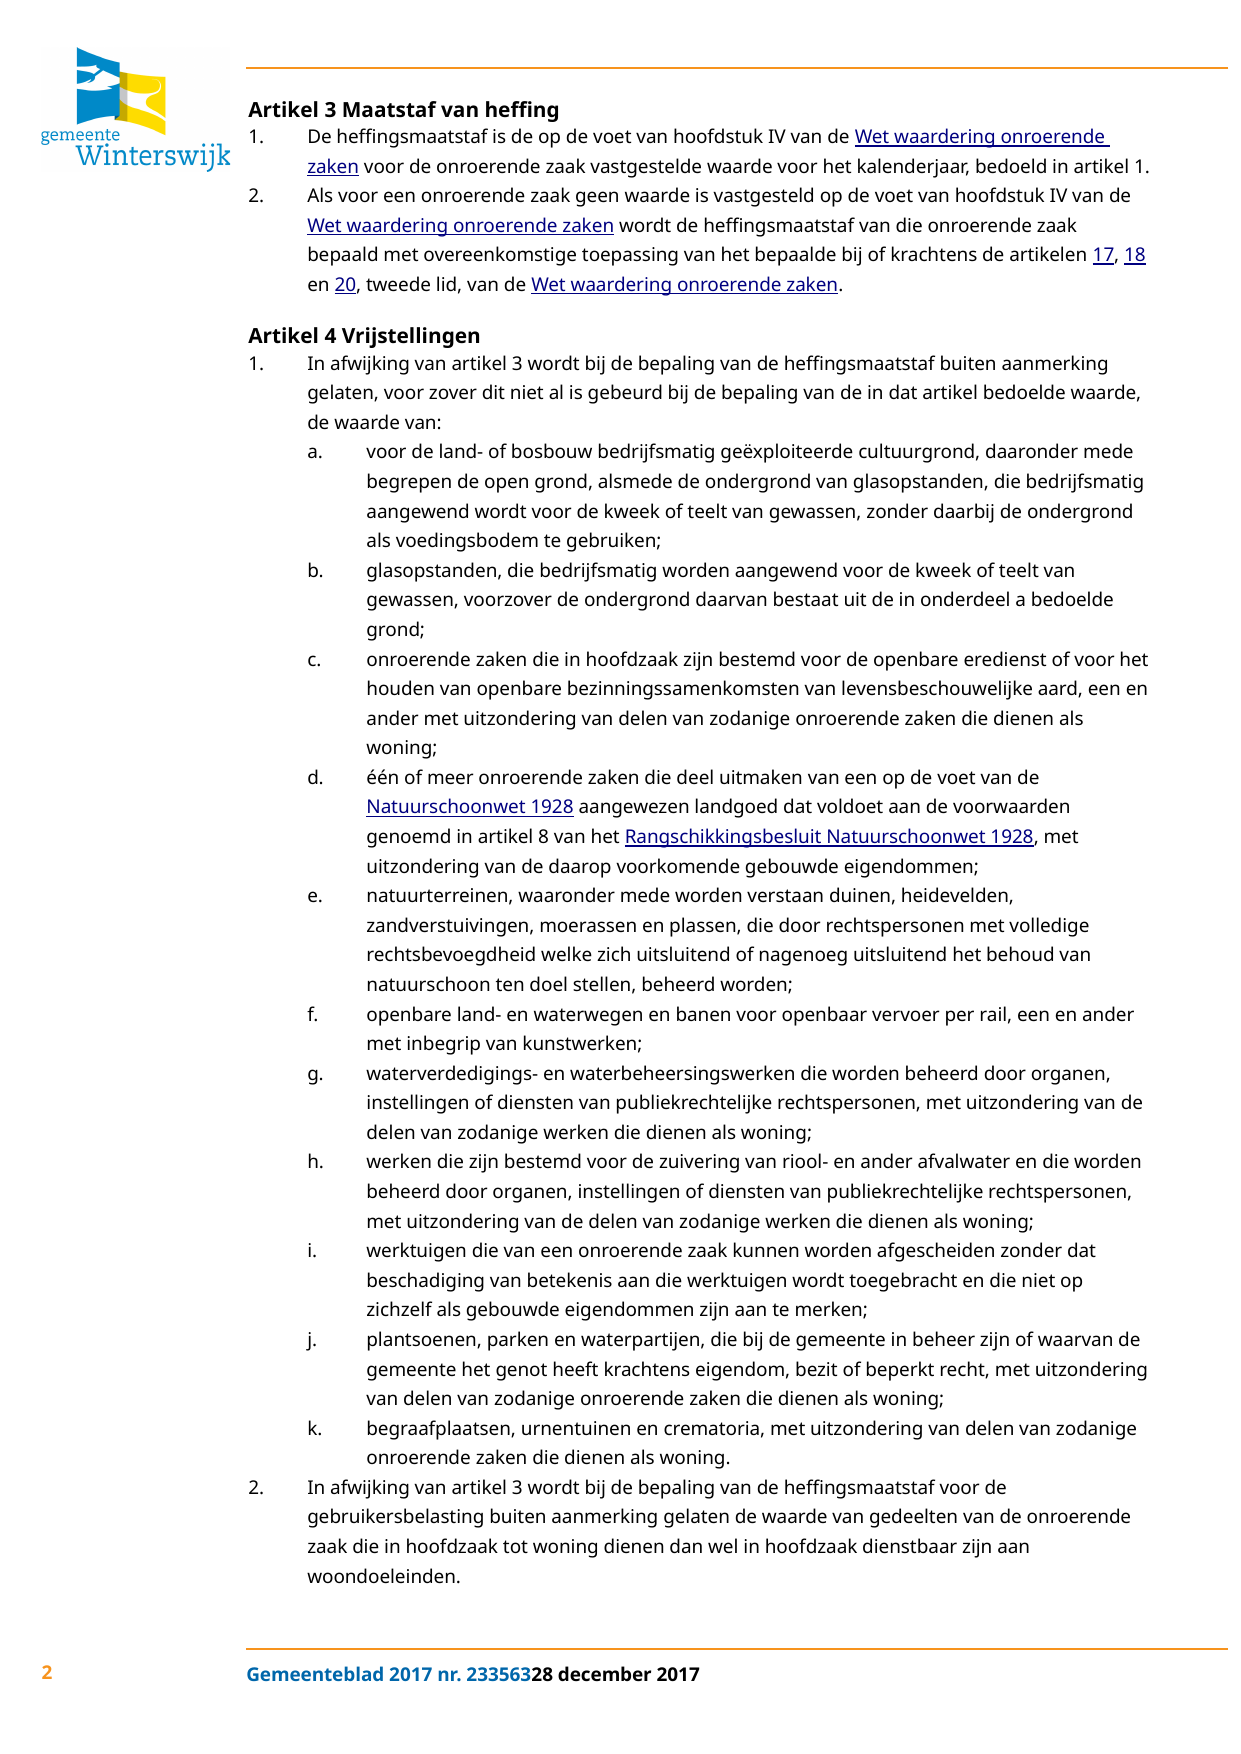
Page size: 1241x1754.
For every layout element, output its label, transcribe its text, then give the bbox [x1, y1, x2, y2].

list natuurterreinen, waaronder mede worden verstaan duinen, heidevelden, zandverstuivingen, moerassen en plassen, die door rechtspersonen met volledige rechtsbevoegdheid welke zich uitsluitend of nagenoeg uitsluitend het behoud van natuurschoon ten doel stellen, beheerd worden; [307, 882, 1152, 997]
list In afwijking van artikel 3 wordt bij de bepaling van de heffingsmaatstaf voor de gebruikersbelasting buiten aanmerking gelaten de waarde van gedeelten van de onroerende zaak die in hoofdzaak tot woning dienen dan wel in hoofdzaak dienstbaar zijn aan woondoeleinden. [248, 1474, 1152, 1589]
picture [41, 47, 231, 172]
list onroerende zaken die in hoofdzaak zijn bestemd voor de openbare eredienst of voor het houden van openbare bezinningssamenkomsten van levensbeschouwelijke aard, een en ander met uitzondering van delen van zodanige onroerende zaken die dienen als woning; [307, 646, 1152, 760]
list waterverdedigings- en waterbeheersingswerken die worden beheerd door organen, instellingen of diensten van publiekrechtelijke rechtspersonen, met uitzondering van de delen van zodanige werken die dienen als woning; [307, 1060, 1152, 1145]
list één of meer onroerende zaken die deel uitmaken van een op de voet van de Natuurschoonwet 1928 aangewezen landgoed dat voldoet aan de voorwaarden genoemd in artikel 8 van het Rangschikkingsbesluit Natuurschoonwet 1928, met uitzondering van de daarop voorkomende gebouwde eigendommen; [307, 764, 1152, 879]
list De heffingsmaatstaf is de op de voet van hoofdstuk IV van de Wet waardering onroerende zaken voor de onroerende zaak vastgestelde waarde voor het kalenderjaar, bedoeld in artikel 1. [248, 123, 1152, 178]
list voor de land- of bosbouw bedrijfsmatig geëxploiteerde cultuurgrond, daaronder mede begrepen de open grond, alsmede de ondergrond van glasopstanden, die bedrijfsmatig aangewend wordt voor de kweek of teelt van gewassen, zonder daarbij de ondergrond als voedingsbodem te gebruiken; [307, 439, 1152, 553]
list werken die zijn bestemd voor de zuivering van riool- en ander afvalwater en die worden beheerd door organen, instellingen of diensten van publiekrechtelijke rechtspersonen, met uitzondering van de delen van zodanige werken die dienen als woning; [307, 1149, 1152, 1234]
list werktuigen die van een onroerende zaak kunnen worden afgescheiden zonder dat beschadiging van betekenis aan die werktuigen wordt toegebracht en die niet op zichzelf als gebouwde eigendommen zijn aan te merken; [307, 1237, 1152, 1322]
picture [225, 153, 231, 162]
list In afwijking van artikel 3 wordt bij de bepaling van de heffingsmaatstaf buiten aanmerking gelaten, voor zover dit niet al is gebeurd bij de bepaling van de in dat artikel bedoelde waarde, de waarde van: [248, 350, 1152, 435]
list Als voor een onroerende zaak geen waarde is vastgesteld op de voet van hoofdstuk IV van de Wet waardering onroerende zaken wordt de heffingsmaatstaf van die onroerende zaak bepaald met overeenkomstige toepassing van het bepaalde bij of krachtens de artikelen 17, 18 en 20, tweede lid, van de Wet waardering onroerende zaken. [248, 182, 1152, 297]
text Artikel 4 Vrijstellingen [248, 322, 1152, 350]
list begraafplaatsen, urnentuinen en crematoria, met uitzondering van delen van zodanige onroerende zaken die dienen als woning. [307, 1415, 1152, 1470]
list plantsoenen, parken en waterpartijen, die bij de gemeente in beheer zijn of waarvan de gemeente het genot heeft krachtens eigendom, bezit of beperkt recht, met uitzondering van delen van zodanige onroerende zaken die dienen als woning; [307, 1326, 1152, 1411]
list glasopstanden, die bedrijfsmatig worden aangewend voor de kweek of teelt van gewassen, voorzover de ondergrond daarvan bestaat uit de in onderdeel a bedoelde grond; [307, 557, 1152, 642]
text Artikel 3 Maatstaf van heffing [248, 95, 1152, 123]
list openbare land- en waterwegen en banen voor openbaar vervoer per rail, een en ander met inbegrip van kunstwerken; [307, 1001, 1152, 1056]
